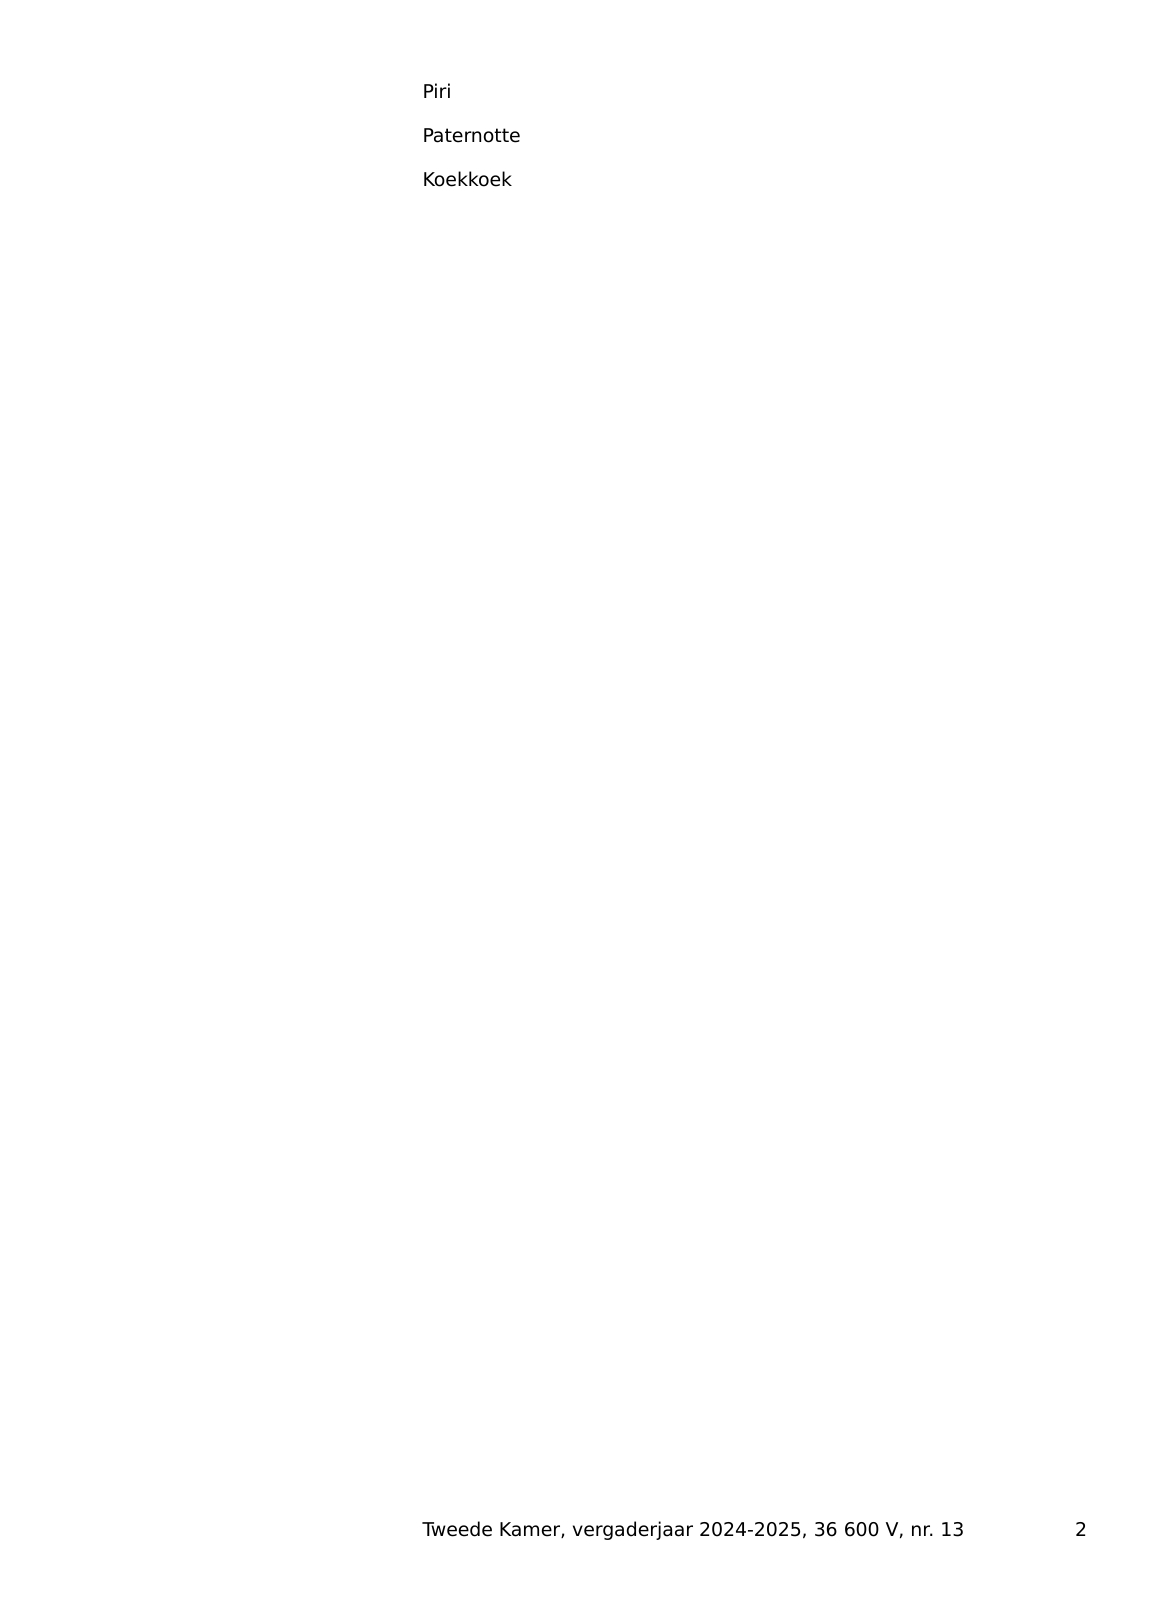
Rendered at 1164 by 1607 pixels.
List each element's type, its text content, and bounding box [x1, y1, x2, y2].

text Piri Paternotte Koekkoek [422, 59, 1087, 191]
